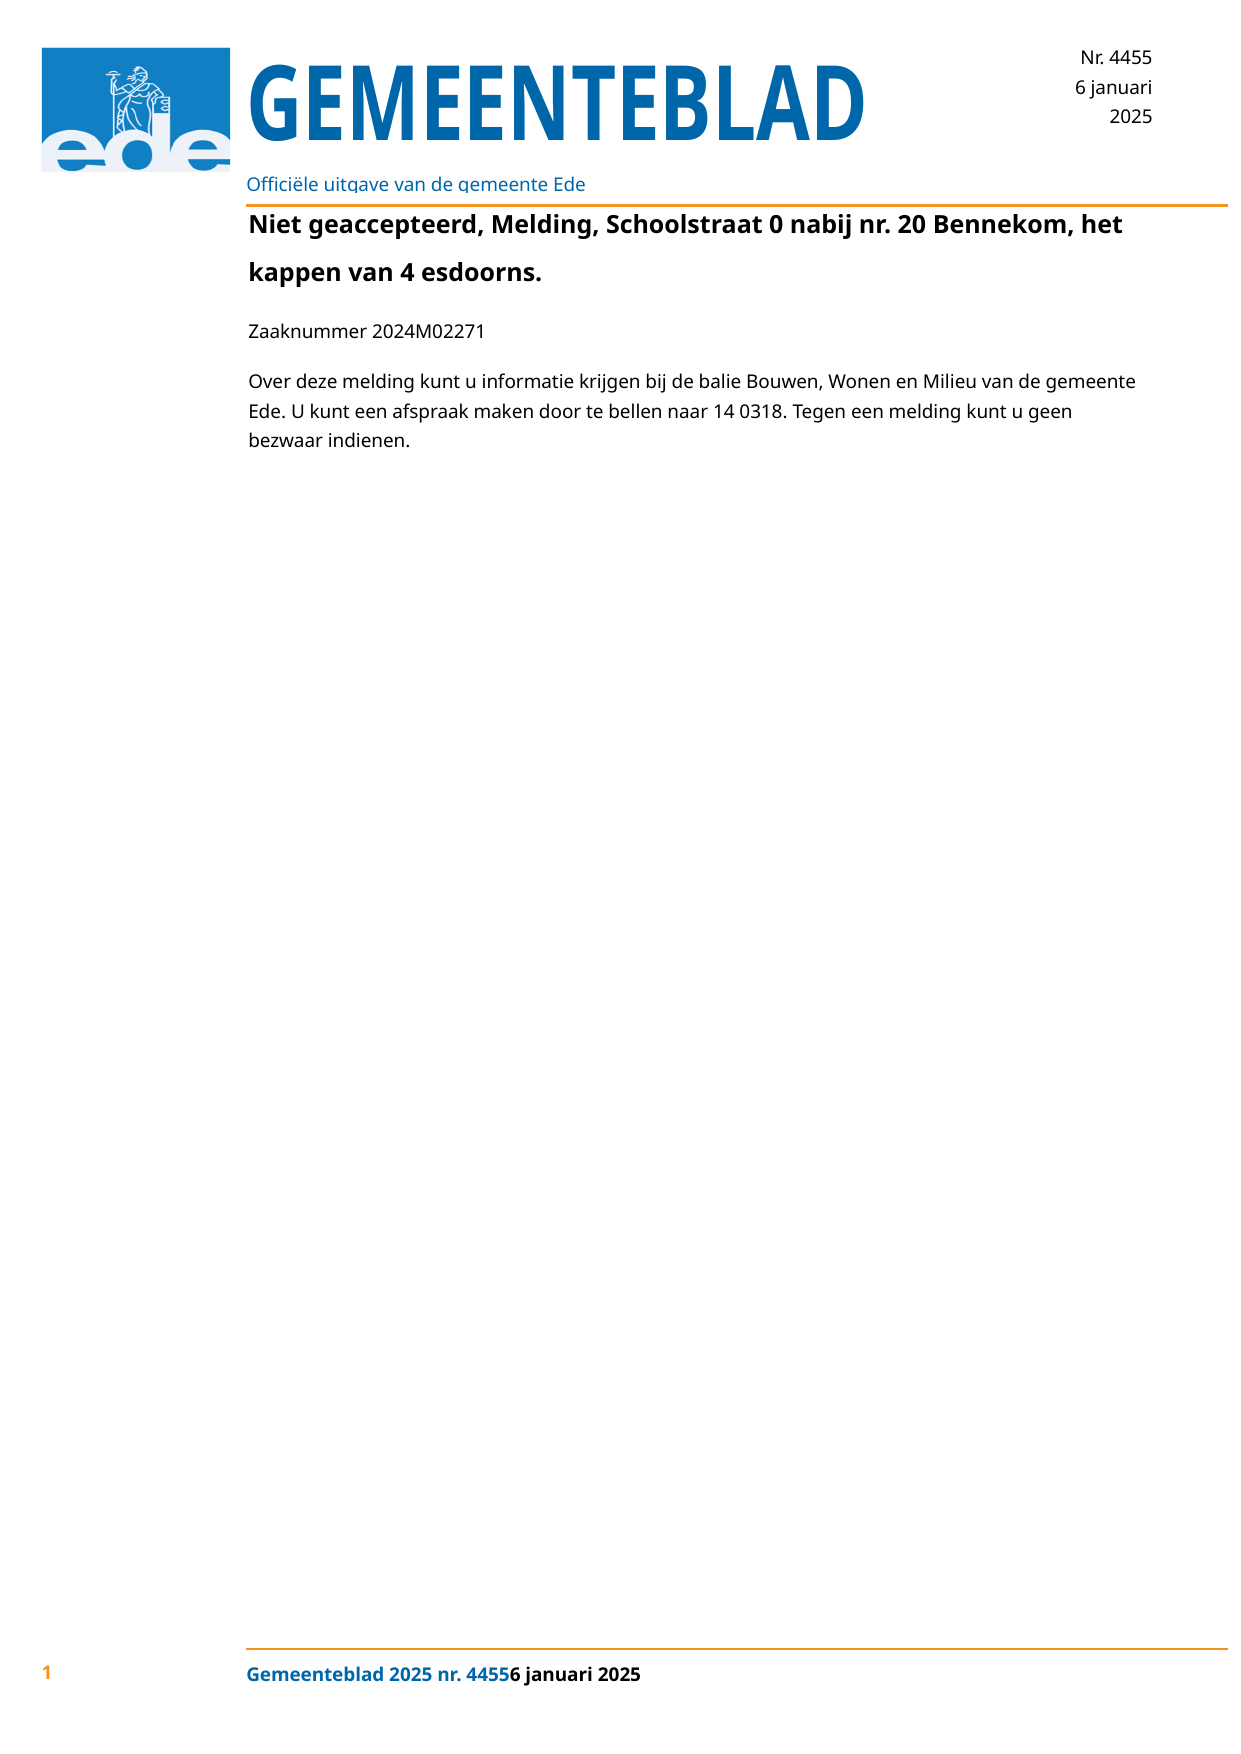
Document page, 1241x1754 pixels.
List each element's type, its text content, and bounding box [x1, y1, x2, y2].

text Zaaknummer 2024M02271 [248, 318, 1152, 344]
picture [41, 47, 231, 172]
text Over deze melding kunt u informatie krijgen bij de balie Bouwen, Wonen en Milieu van de gemeente Ede. U kunt een afspraak maken door te bellen naar 14 0318. Tegen een melding kunt u geen bezwaar indienen. [248, 368, 1152, 453]
text Niet geaccepteerd, Melding, Schoolstraat 0 nabij nr. 20 Bennekom, het kappen van 4 esdoorns. [248, 207, 1152, 288]
